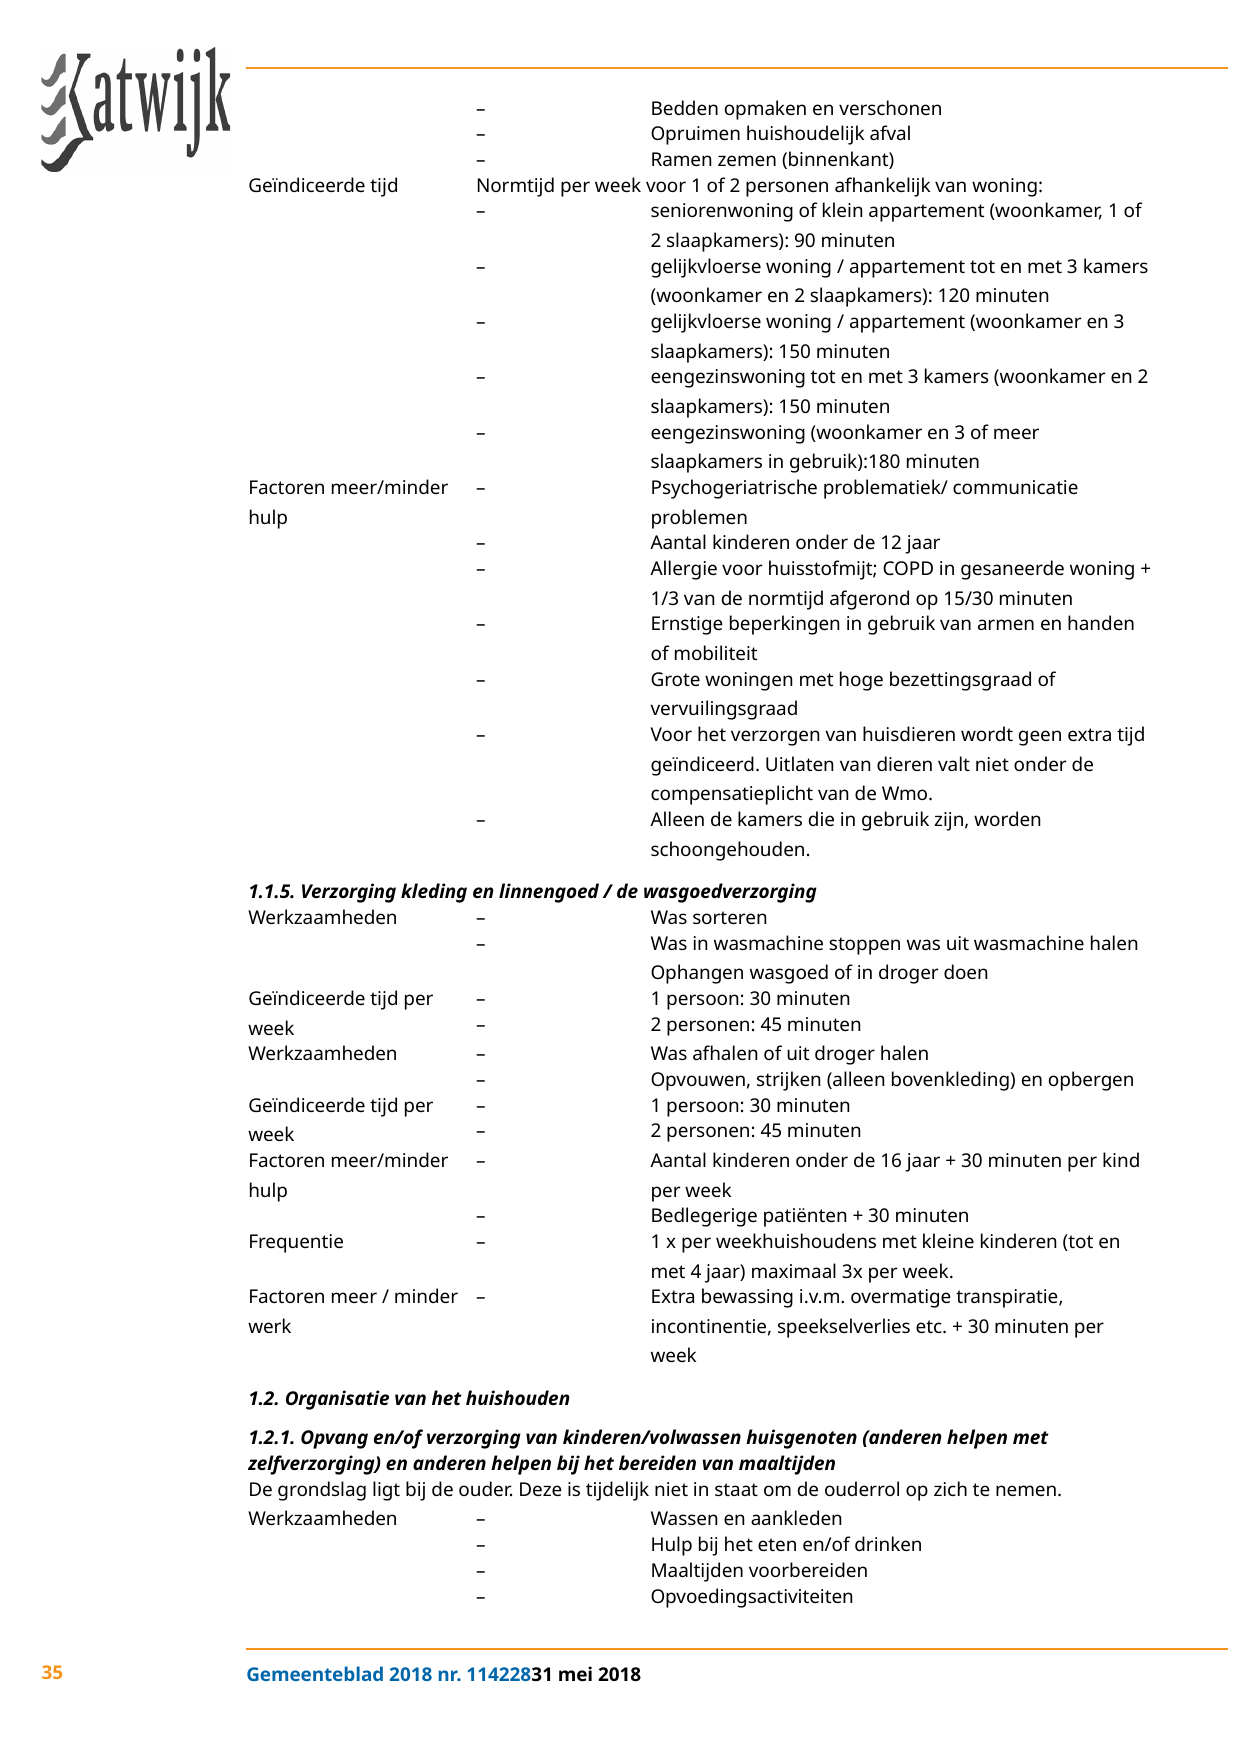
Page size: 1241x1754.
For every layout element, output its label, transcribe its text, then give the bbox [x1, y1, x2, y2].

table_cell 1 persoon: 30 minuten [650, 985, 1152, 1011]
table_cell – [476, 474, 650, 529]
table_cell 2 personen: 45 minuten [650, 1118, 1152, 1147]
table_cell Opruimen huishoudelijk afval [650, 121, 1152, 146]
table_cell Ernstige beperkingen in gebruik van armen en handen of mobiliteit [650, 611, 1152, 666]
table_cell Aantal kinderen onder de 12 jaar [650, 530, 1152, 555]
table_header Werkzaamheden [248, 1506, 476, 1608]
table_header Was sorteren [650, 904, 1152, 930]
table_cell gelijkvloerse woning / appartement (woonkamer en 3 slaapkamers): 150 minuten [650, 308, 1152, 364]
text De grondslag ligt bij de ouder. Deze is tijdelijk niet in staat om de ouderrol op zich te nemen. [248, 1476, 1152, 1502]
table_header [248, 95, 476, 172]
table_cell Opvoedingsactiviteiten [650, 1583, 1152, 1608]
table_cell Was in wasmachine stoppen was uit wasmachine halen Ophangen wasgoed of in droger doen [650, 930, 1152, 985]
table_cell – [476, 253, 650, 308]
table_cell 2 personen: 45 minuten [650, 1011, 1152, 1040]
table_cell – [476, 1092, 650, 1118]
table_cell – [476, 1203, 650, 1228]
table_cell – [476, 1531, 650, 1557]
table_cell – [476, 95, 650, 121]
table_cell – [476, 419, 650, 474]
text 1.1.5. Verzorging kleding en linnengoed / de wasgoedverzorging [248, 878, 1152, 904]
table_cell Voor het verzorgen van huisdieren wordt geen extra tijd geïndiceerd. Uitlaten van dieren valt niet onder de compensatieplicht van de Wmo. [650, 721, 1152, 806]
table_cell Geïndiceerde tijd per week [248, 985, 476, 1040]
table_header Wassen en aankleden [650, 1506, 1152, 1531]
table_cell eengezinswoning (woonkamer en 3 of meer slaapkamers in gebruik):180 minuten [650, 419, 1152, 474]
table_cell Geïndiceerde tijd per week [248, 1092, 476, 1147]
table_cell – [476, 1557, 650, 1583]
table_cell Maaltijden voorbereiden [650, 1557, 1152, 1583]
table_cell Hulp bij het eten en/of drinken [650, 1531, 1152, 1557]
text 1.2.1. Opvang en/of verzorging van kinderen/volwassen huisgenoten (anderen helpen met zelfverzorging) en anderen helpen bij het bereiden van maaltijden [248, 1424, 1152, 1476]
table_cell – [476, 1040, 650, 1066]
table_cell – [476, 806, 650, 861]
table_cell – [476, 985, 650, 1011]
table_cell – [476, 1118, 650, 1147]
table_cell – [476, 1583, 650, 1608]
table_header Werkzaamheden [248, 904, 476, 985]
picture [41, 47, 231, 172]
table_cell – [476, 721, 650, 806]
table_cell – [476, 611, 650, 666]
table_cell gelijkvloerse woning / appartement tot en met 3 kamers (woonkamer en 2 slaapkamers): 120 minuten [650, 253, 1152, 308]
table_cell Normtijd per week voor 1 of 2 personen afhankelijk van woning: [476, 172, 1152, 198]
table_cell – [476, 308, 650, 364]
table_cell – [476, 198, 650, 253]
table_header – [476, 1506, 650, 1531]
table_cell Was afhalen of uit droger halen [650, 1040, 1152, 1066]
text 1.2. Organisatie van het huishouden [248, 1385, 1152, 1411]
table_cell Psychogeriatrische problematiek/ communicatie problemen [650, 474, 1152, 529]
table_cell seniorenwoning of klein appartement (woonkamer, 1 of 2 slaapkamers): 90 minuten [650, 198, 1152, 253]
table_cell – [476, 666, 650, 721]
table_cell Factoren meer / minder werk [248, 1284, 476, 1368]
table_cell – [476, 1284, 650, 1368]
table_cell Geïndiceerde tijd [248, 172, 476, 474]
table_cell – [476, 1011, 650, 1040]
table_cell Alleen de kamers die in gebruik zijn, worden schoongehouden. [650, 806, 1152, 861]
table_cell Extra bewassing i.v.m. overmatige transpiratie, incontinentie, speekselverlies etc. + 30 minuten per week [650, 1284, 1152, 1368]
table_cell – [476, 530, 650, 555]
table_cell – [476, 555, 650, 611]
table_header – [476, 904, 650, 930]
table_cell Grote woningen met hoge bezettingsgraad of vervuilingsgraad [650, 666, 1152, 721]
table_cell Ramen zemen (binnenkant) [650, 146, 1152, 172]
table_cell Opvouwen, strijken (alleen bovenkleding) en opbergen [650, 1066, 1152, 1092]
table_cell 1 persoon: 30 minuten [650, 1092, 1152, 1118]
table_cell Werkzaamheden [248, 1040, 476, 1092]
table_cell Aantal kinderen onder de 16 jaar + 30 minuten per kind per week [650, 1147, 1152, 1202]
table_cell Bedlegerige patiënten + 30 minuten [650, 1203, 1152, 1228]
table_cell – [476, 364, 650, 419]
table_cell Frequentie [248, 1228, 476, 1283]
table_cell – [476, 1147, 650, 1202]
table_cell Allergie voor huisstofmijt; COPD in gesaneerde woning + 1/3 van de normtijd afgerond op 15/30 minuten [650, 555, 1152, 611]
table_cell – [476, 930, 650, 985]
table_cell Bedden opmaken en verschonen [650, 95, 1152, 121]
table_cell Factoren meer/minder hulp [248, 1147, 476, 1228]
table_cell – [476, 121, 650, 146]
table_cell Factoren meer/minder hulp [248, 474, 476, 861]
table_cell eengezinswoning tot en met 3 kamers (woonkamer en 2 slaapkamers): 150 minuten [650, 364, 1152, 419]
table_cell – [476, 1228, 650, 1283]
table_cell – [476, 146, 650, 172]
table_cell – [476, 1066, 650, 1092]
table_cell 1 x per weekhuishoudens met kleine kinderen (tot en met 4 jaar) maximaal 3x per week. [650, 1228, 1152, 1283]
